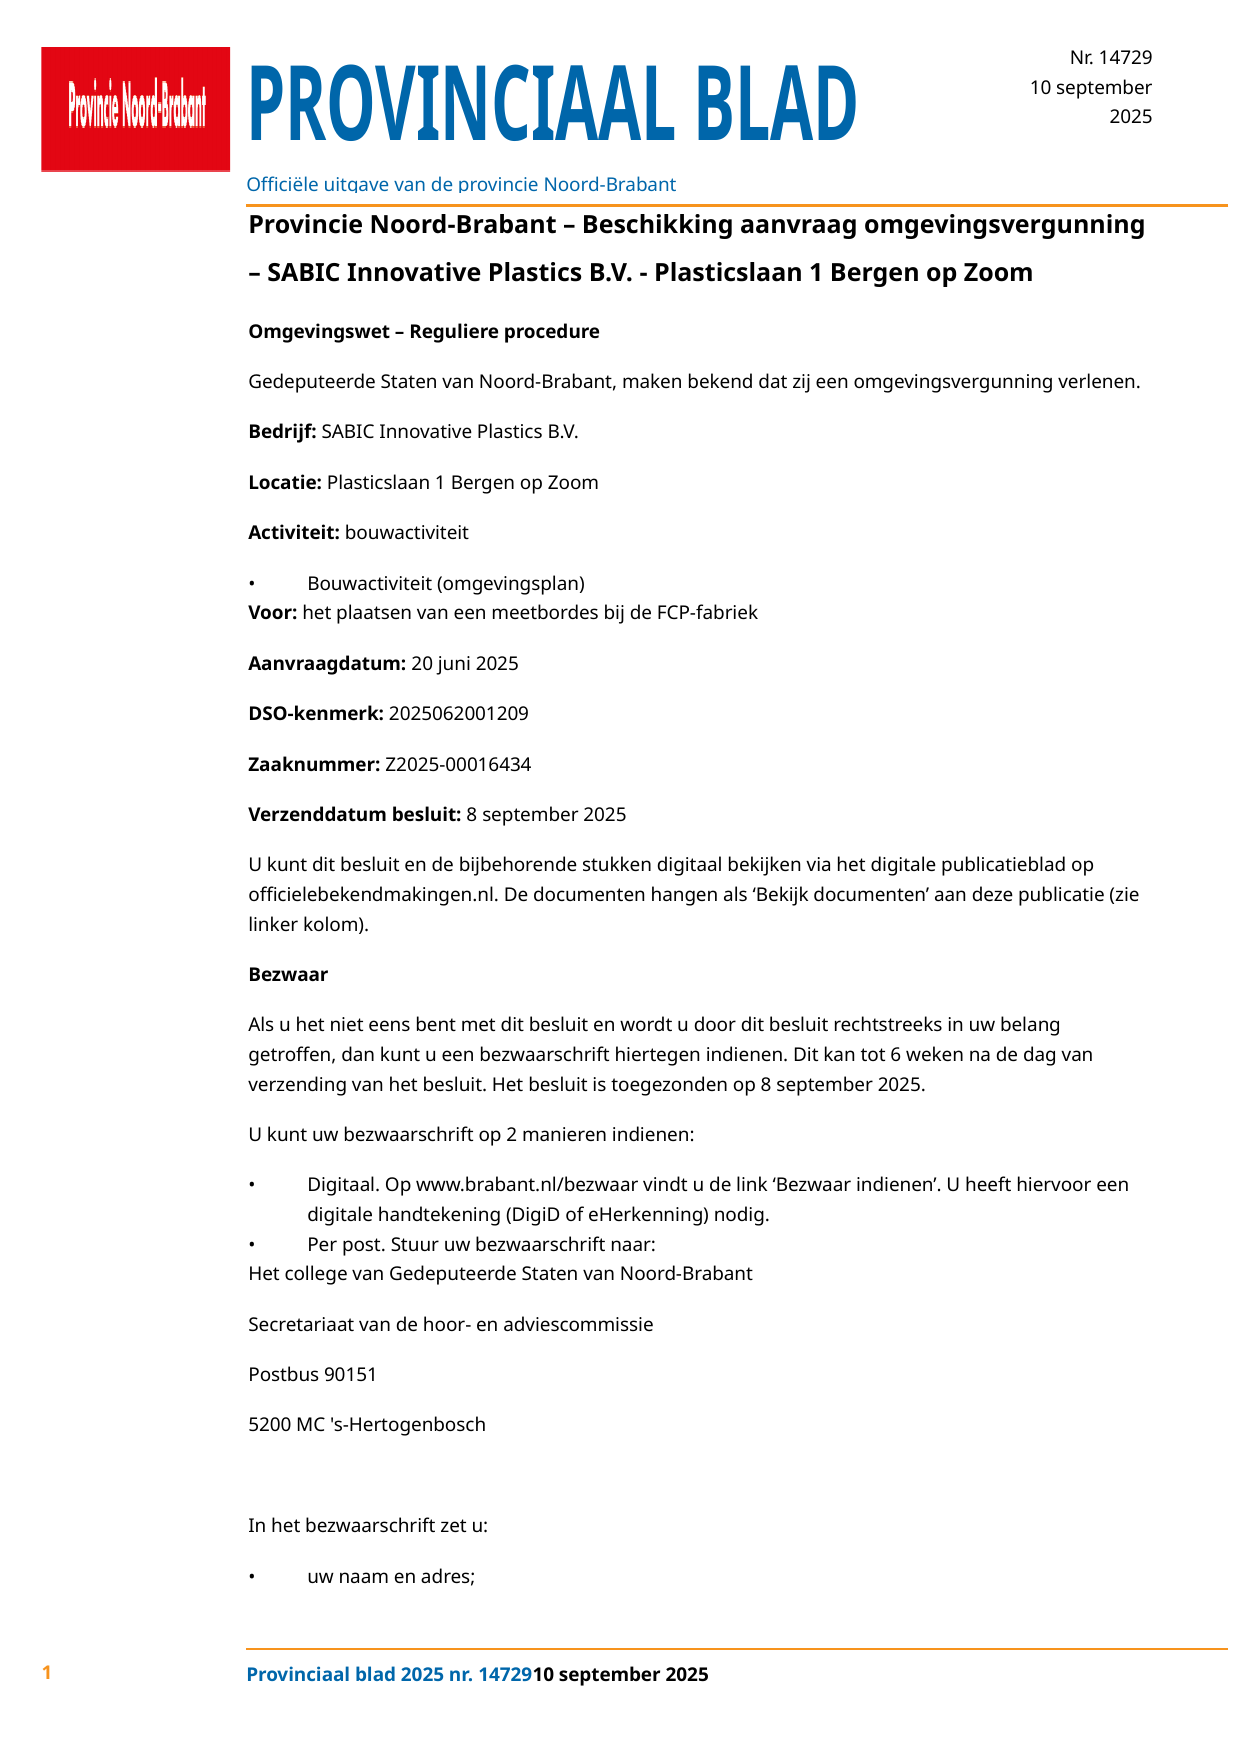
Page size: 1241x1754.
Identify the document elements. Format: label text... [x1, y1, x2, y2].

text Gedeputeerde Staten van Noord-Brabant, maken bekend dat zij een omgevingsvergunning verlenen. [248, 368, 1152, 394]
picture [41, 47, 231, 172]
list Digitaal. Op www.brabant.nl/bezwaar vindt u de link ‘Bezwaar indienen’. U heeft hiervoor een digitale handtekening (DigiD of eHerkenning) nodig. [248, 1172, 1152, 1227]
text U kunt uw bezwaarschrift op 2 manieren indienen: [248, 1121, 1152, 1147]
text 5200 MC 's‑Hertogenbosch [248, 1412, 1152, 1437]
text Postbus 90151 [248, 1361, 1152, 1387]
text Het college van Gedeputeerde Staten van Noord-Brabant [248, 1260, 1152, 1286]
text Activiteit: bouwactiviteit [248, 519, 1152, 545]
text Provincie Noord-Brabant – Beschikking aanvraag omgevingsvergunning – SABIC Innovative Plastics B.V. - Plasticslaan 1 Bergen op Zoom [248, 207, 1152, 288]
text Verzenddatum besluit: 8 september 2025 [248, 801, 1152, 827]
text U kunt dit besluit en de bijbehorende stukken digitaal bekijken via het digitale publicatieblad op officielebekendmakingen.nl. De documenten hangen als ‘Bekijk documenten’ aan deze publicatie (zie linker kolom). [248, 852, 1152, 937]
text Aanvraagdatum: 20 juni 2025 [248, 650, 1152, 676]
text In het bezwaarschrift zet u: [248, 1512, 1152, 1538]
text Bedrijf: SABIC Innovative Plastics B.V. [248, 419, 1152, 444]
text Locatie: Plasticslaan 1 Bergen op Zoom [248, 469, 1152, 495]
text Voor: het plaatsen van een meetbordes bij de FCP-fabriek [248, 599, 1152, 625]
list Bouwactiviteit (omgevingsplan) [248, 570, 1152, 596]
list Per post. Stuur uw bezwaarschrift naar: [248, 1231, 1152, 1257]
text Omgevingswet – Reguliere procedure [248, 318, 1152, 344]
text Bezwaar [248, 961, 1152, 987]
text DSO-kenmerk: 2025062001209 [248, 700, 1152, 726]
text Zaaknummer: Z2025-00016434 [248, 751, 1152, 777]
text Secretariaat van de hoor- en adviescommissie [248, 1311, 1152, 1337]
text Als u het niet eens bent met dit besluit en wordt u door dit besluit rechtstreeks in uw belang getroffen, dan kunt u een bezwaarschrift hiertegen indienen. Dit kan tot 6 weken na de dag van verzending van het besluit. Het besluit is toegezonden op 8 september 2025. [248, 1012, 1152, 1097]
list uw naam en adres; [248, 1563, 1152, 1589]
